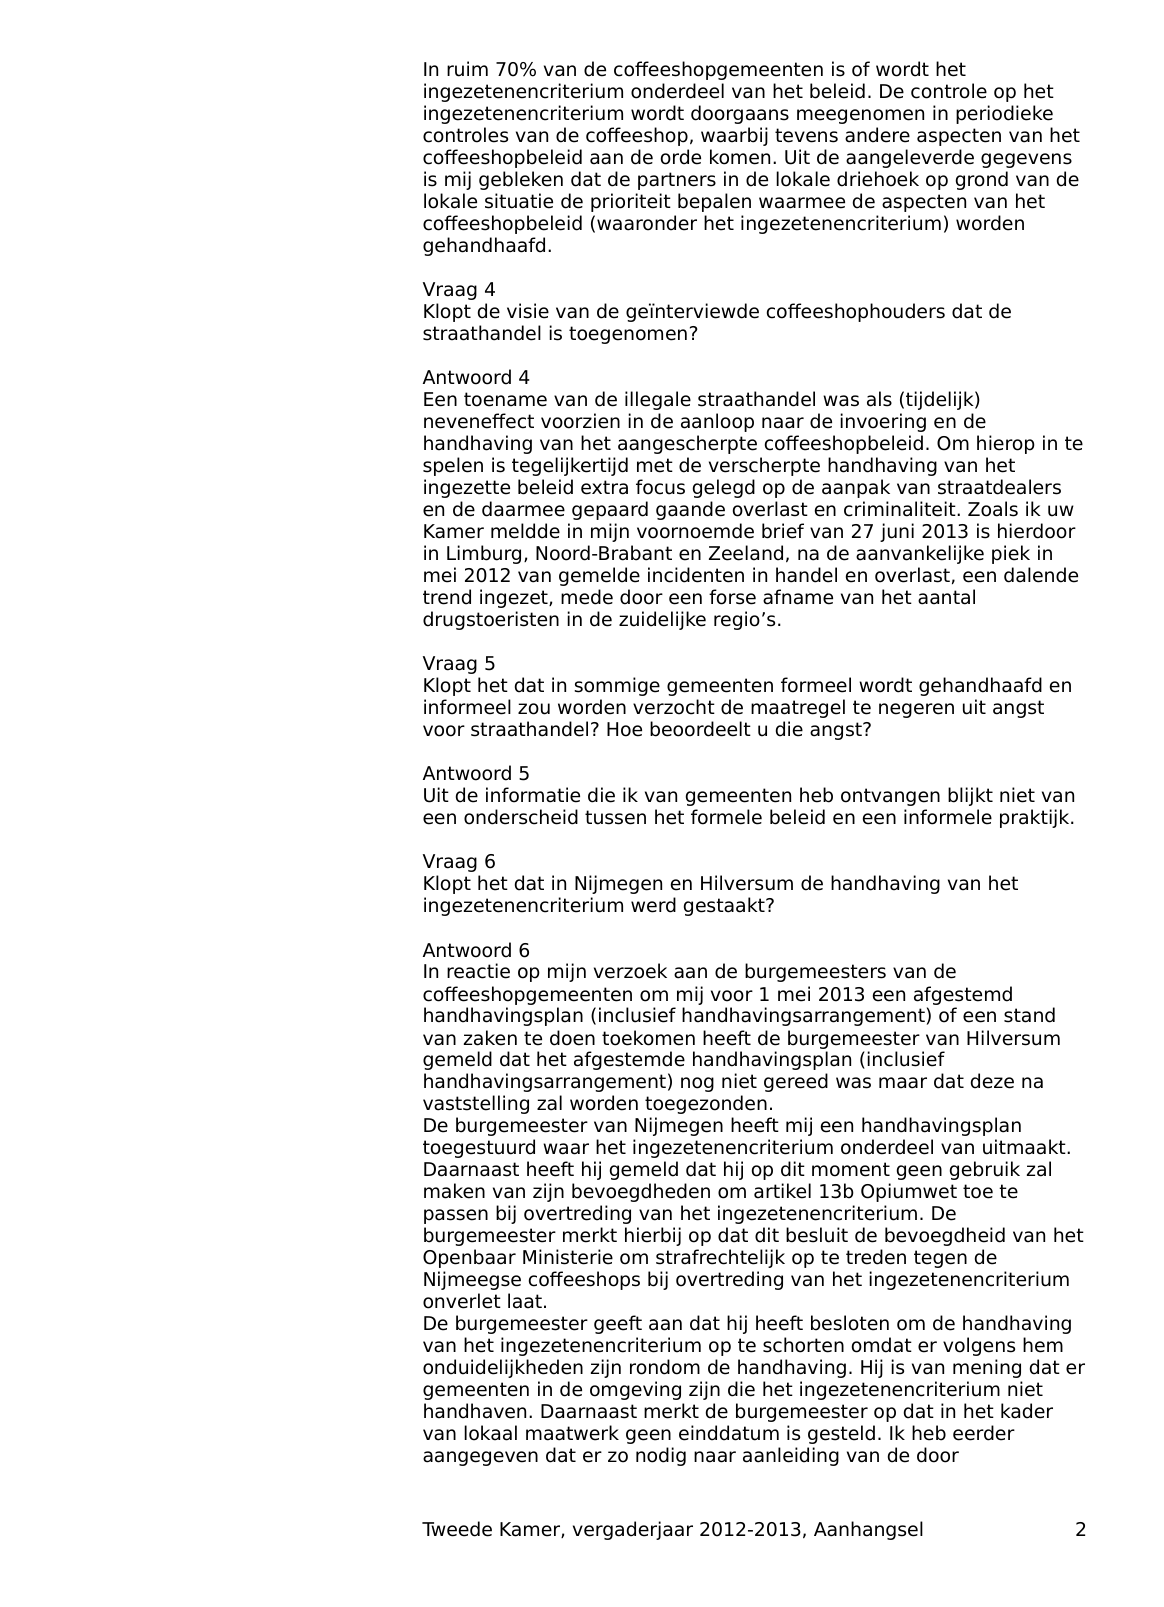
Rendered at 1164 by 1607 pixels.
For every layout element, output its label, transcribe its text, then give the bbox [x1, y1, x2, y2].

text Antwoord 5 [422, 763, 1087, 785]
text In reactie op mijn verzoek aan de burgemeesters van de coffeeshopgemeenten om mij voor 1 mei 2013 een afgestemd handhavingsplan (inclusief handhavingsarrangement) of een stand van zaken te doen toekomen heeft de burgemeester van Hilversum gemeld dat het afgestemde handhavingsplan (inclusief handhavingsarrangement) nog niet gereed was maar dat deze na vaststelling zal worden toegezonden. [422, 961, 1087, 1115]
text Klopt het dat in sommige gemeenten formeel wordt gehandhaafd en informeel zou worden verzocht de maatregel te negeren uit angst voor straathandel? Hoe beoordeelt u die angst? [422, 675, 1087, 741]
text Klopt het dat in Nijmegen en Hilversum de handhaving van het ingezetenencriterium werd gestaakt? [422, 873, 1087, 917]
text Antwoord 4 [422, 367, 1087, 389]
text De burgemeester van Nijmegen heeft mij een handhavingsplan toegestuurd waar het ingezetenencriterium onderdeel van uitmaakt. Daarnaast heeft hij gemeld dat hij op dit moment geen gebruik zal maken van zijn bevoegdheden om artikel 13b Opiumwet toe te passen bij overtreding van het ingezetenencriterium. De burgemeester merkt hierbij op dat dit besluit de bevoegdheid van het Openbaar Ministerie om strafrechtelijk op te treden tegen de Nijmeegse coffeeshops bij overtreding van het ingezetenencriterium onverlet laat. [422, 1115, 1087, 1313]
text Uit de informatie die ik van gemeenten heb ontvangen blijkt niet van een onderscheid tussen het formele beleid en een informele praktijk. [422, 785, 1087, 829]
text In ruim 70% van de coffeeshopgemeenten is of wordt het ingezetenencriterium onderdeel van het beleid. De controle op het ingezetenencriterium wordt doorgaans meegenomen in periodieke controles van de coffeeshop, waarbij tevens andere aspecten van het coffeeshopbeleid aan de orde komen. Uit de aangeleverde gegevens is mij gebleken dat de partners in de lokale driehoek op grond van de lokale situatie de prioriteit bepalen waarmee de aspecten van het coffeeshopbeleid (waaronder het ingezetenencriterium) worden gehandhaafd. [422, 59, 1087, 257]
text Vraag 4 [422, 279, 1087, 301]
text Antwoord 6 [422, 939, 1087, 961]
text Klopt de visie van de geïnterviewde coffeeshophouders dat de straathandel is toegenomen? [422, 301, 1087, 345]
text De burgemeester geeft aan dat hij heeft besloten om de handhaving van het ingezetenencriterium op te schorten omdat er volgens hem onduidelijkheden zijn rondom de handhaving. Hij is van mening dat er gemeenten in de omgeving zijn die het ingezetenencriterium niet handhaven. Daarnaast merkt de burgemeester op dat in het kader van lokaal maatwerk geen einddatum is gesteld. Ik heb eerder aangegeven dat er zo nodig naar aanleiding van de door [422, 1313, 1087, 1467]
text Vraag 5 [422, 653, 1087, 675]
text Vraag 6 [422, 851, 1087, 873]
text Een toename van de illegale straathandel was als (tijdelijk) neveneffect voorzien in de aanloop naar de invoering en de handhaving van het aangescherpte coffeeshopbeleid. Om hierop in te spelen is tegelijkertijd met de verscherpte handhaving van het ingezette beleid extra focus gelegd op de aanpak van straatdealers en de daarmee gepaard gaande overlast en criminaliteit. Zoals ik uw Kamer meldde in mijn voornoemde brief van 27 juni 2013 is hierdoor in Limburg, Noord-Brabant en Zeeland, na de aanvankelijke piek in mei 2012 van gemelde incidenten in handel en overlast, een dalende trend ingezet, mede door een forse afname van het aantal drugstoeristen in de zuidelijke regio’s. [422, 389, 1087, 631]
